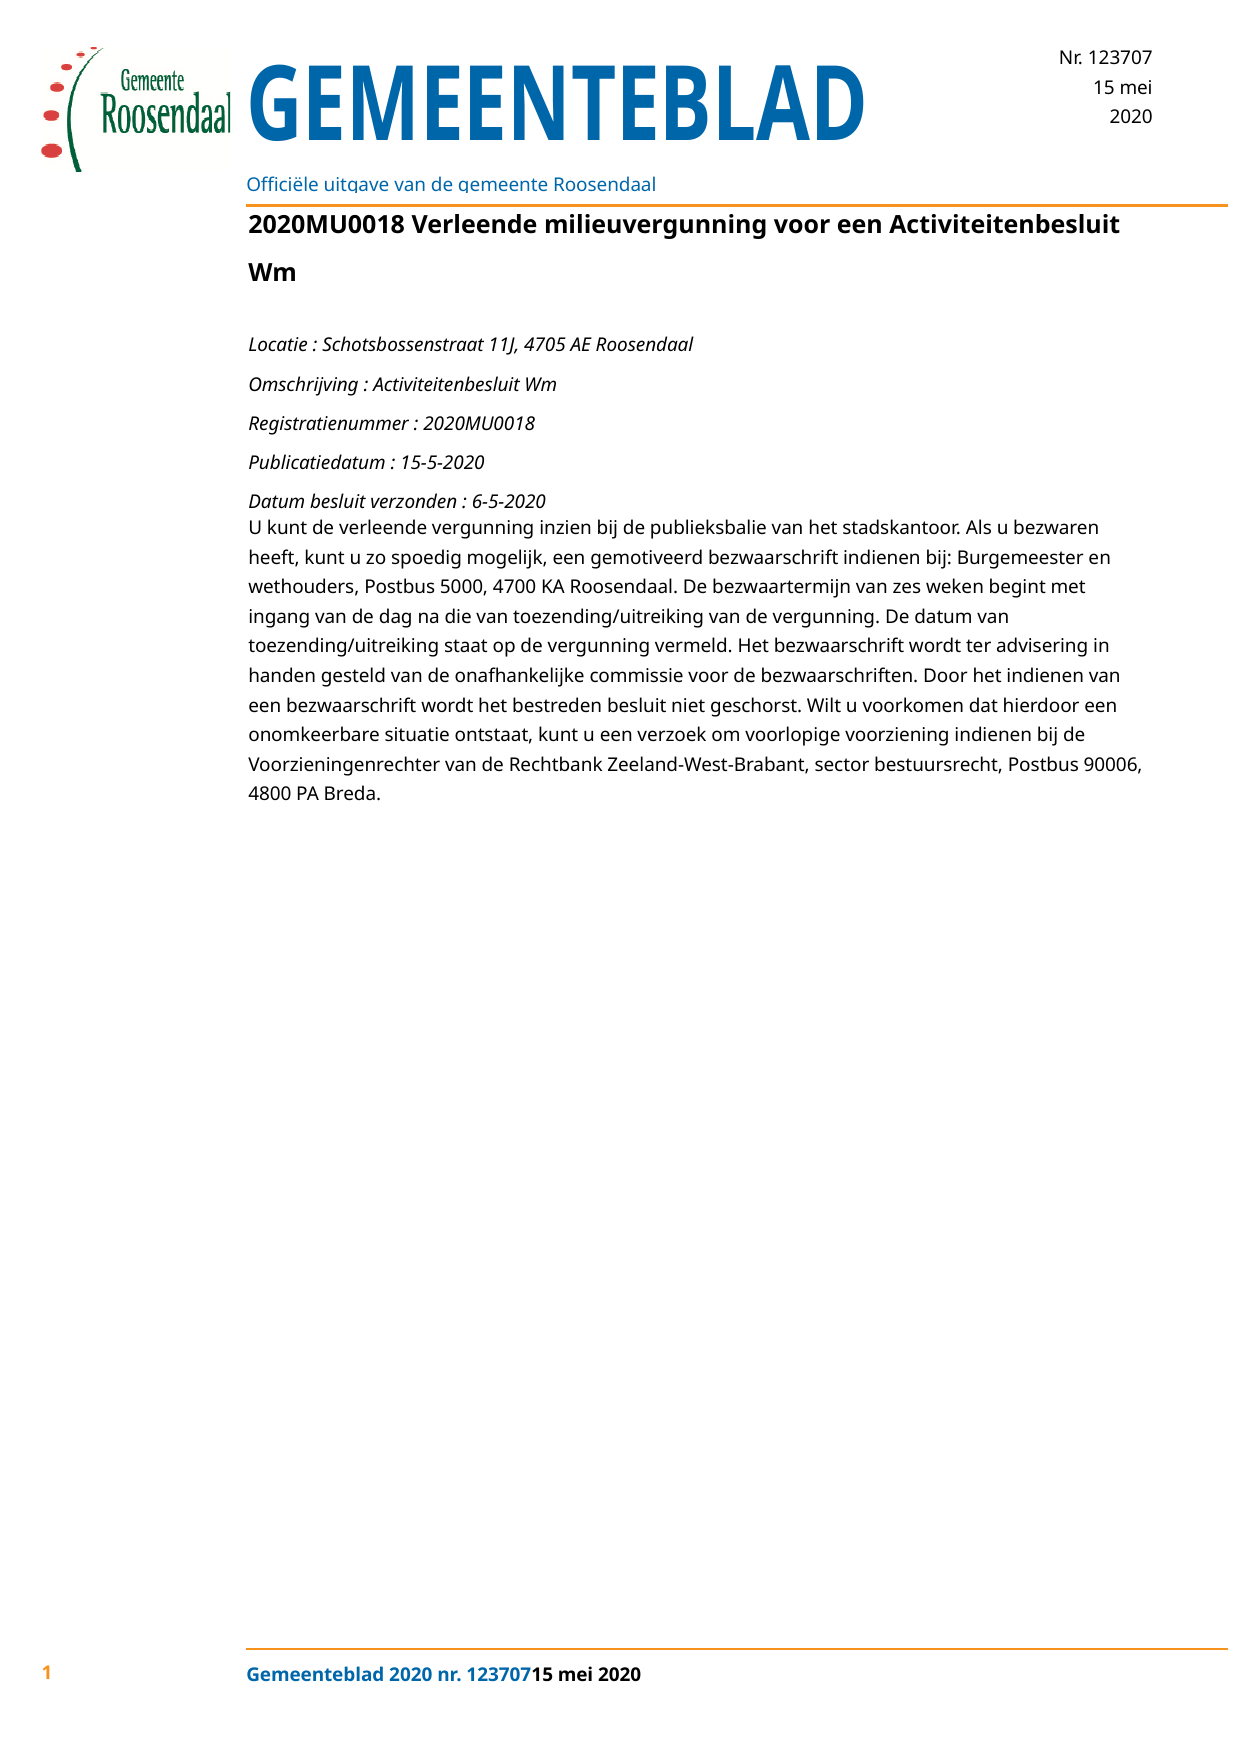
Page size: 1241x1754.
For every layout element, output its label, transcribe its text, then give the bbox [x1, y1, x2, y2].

text Datum besluit verzonden : 6-5-2020 [248, 488, 1152, 514]
text Publicatiedatum : 15-5-2020 [248, 449, 1152, 475]
text Registratienummer : 2020MU0018 [248, 410, 1152, 436]
text U kunt de verleende vergunning inzien bij de publieksbalie van het stadskantoor. Als u bezwaren heeft, kunt u zo spoedig mogelijk, een gemotiveerd bezwaarschrift indienen bij: Burgemeester en wethouders, Postbus 5000, 4700 KA Roosendaal. De bezwaartermijn van zes weken begint met ingang van de dag na die van toezending/uitreiking van de vergunning. De datum van toezending/uitreiking staat op de vergunning vermeld. Het bezwaarschrift wordt ter advisering in handen gesteld van de onafhankelijke commissie voor de bezwaarschriften. Door het indienen van een bezwaarschrift wordt het bestreden besluit niet geschorst. Wilt u voorkomen dat hierdoor een onomkeerbare situatie ontstaat, kunt u een verzoek om voorlopige voorziening indienen bij de Voorzieningenrechter van de Rechtbank Zeeland-West-Brabant, sector bestuursrecht, Postbus 90006, 4800 PA Breda. [248, 514, 1152, 806]
text Locatie : Schotsbossenstraat 11J, 4705 AE Roosendaal [248, 331, 1152, 357]
picture [41, 47, 231, 172]
text Omschrijving : Activiteitenbesluit Wm [248, 371, 1152, 396]
text 2020MU0018 Verleende milieuvergunning voor een Activiteitenbesluit Wm [248, 207, 1152, 288]
